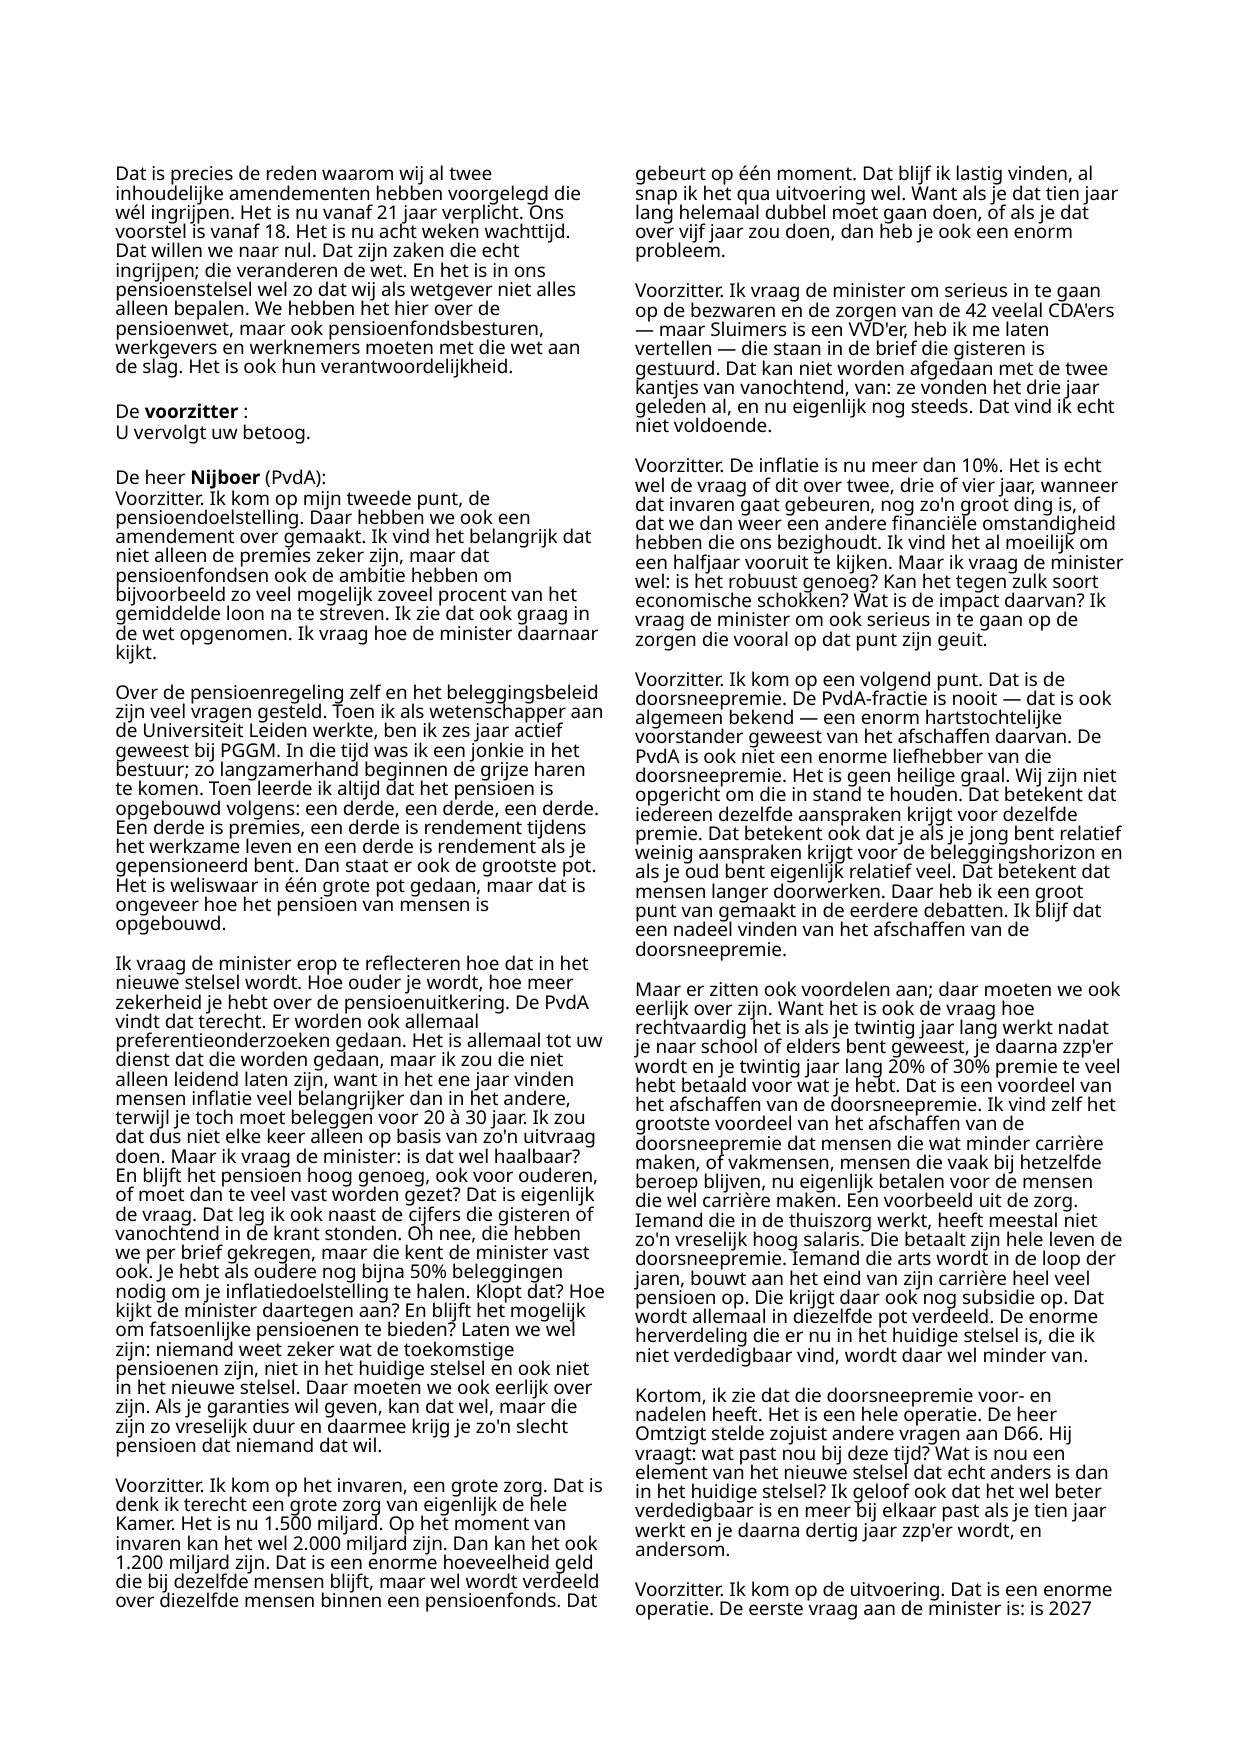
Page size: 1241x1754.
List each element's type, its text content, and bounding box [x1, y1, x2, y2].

text gebeurt op één moment. Dat blijf ik lastig vinden, al snap ik het qua uitvoering wel. Want als je dat tien jaar lang helemaal dubbel moet gaan doen, of als je dat over vijf jaar zou doen, dan heb je ook een enorm probleem. [635, 165, 1125, 262]
text Over de pensioenregeling zelf en het beleggingsbeleid zijn veel vragen gesteld. Toen ik als wetenschapper aan de Universiteit Leiden werkte, ben ik zes jaar actief geweest bij PGGM. In die tijd was ik een jonkie in het bestuur; zo langzamerhand beginnen de grijze haren te komen. Toen leerde ik altijd dat het pensioen is opgebouwd volgens: een derde, een derde, een derde. Een derde is premies, een derde is rendement tijdens het werkzame leven en een derde is rendement als je gepensioneerd bent. Dan staat er ook de grootste pot. Het is weliswaar in één grote pot gedaan, maar dat is ongeveer hoe het pensioen van mensen is opgebouwd. [115, 684, 605, 934]
text Voorzitter. Ik kom op de uitvoering. Dat is een enorme operatie. De eerste vraag aan de minister is: is 2027 [635, 1581, 1125, 1619]
text Dat is precies de reden waarom wij al twee inhoudelijke amendementen hebben voorgelegd die wél ingrijpen. Het is nu vanaf 21 jaar verplicht. Ons voorstel is vanaf 18. Het is nu acht weken wachttijd. Dat willen we naar nul. Dat zijn zaken die echt ingrijpen; die veranderen de wet. En het is in ons pensioenstelsel wel zo dat wij als wetgever niet alles alleen bepalen. We hebben het hier over de pensioenwet, maar ook pensioenfondsbesturen, werkgevers en werknemers moeten met die wet aan de slag. Het is ook hun verantwoordelijkheid. [115, 165, 605, 377]
text Kortom, ik zie dat die doorsneepremie voor- en nadelen heeft. Het is een hele operatie. De heer Omtzigt stelde zojuist andere vragen aan D66. Hij vraagt: wat past nou bij deze tijd? Wat is nou een element van het nieuwe stelsel dat echt anders is dan in het huidige stelsel? Ik geloof ook dat het wel beter verdedigbaar is en meer bij elkaar past als je tien jaar werkt en je daarna dertig jaar zzp'er wordt, en andersom. [635, 1387, 1125, 1560]
text U vervolgt uw betoog. [115, 424, 605, 443]
text Voorzitter. Ik kom op het invaren, een grote zorg. Dat is denk ik terecht een grote zorg van eigenlijk de hele Kamer. Het is nu 1.500 miljard. Op het moment van invaren kan het wel 2.000 miljard zijn. Dan kan het ook 1.200 miljard zijn. Dat is een enorme hoeveelheid geld die bij dezelfde mensen blijft, maar wel wordt verdeeld over diezelfde mensen binnen een pensioenfonds. Dat [115, 1477, 605, 1612]
text Maar er zitten ook voordelen aan; daar moeten we ook eerlijk over zijn. Want het is ook de vraag hoe rechtvaardig het is als je twintig jaar lang werkt nadat je naar school of elders bent geweest, je daarna zzp'er wordt en je twintig jaar lang 20% of 30% premie te veel hebt betaald voor wat je hebt. Dat is een voordeel van het afschaffen van de doorsneepremie. Ik vind zelf het grootste voordeel van het afschaffen van de doorsneepremie dat mensen die wat minder carrière maken, of vakmensen, mensen die vaak bij hetzelfde beroep blijven, nu eigenlijk betalen voor de mensen die wel carrière maken. Een voorbeeld uit de zorg. Iemand die in de thuiszorg werkt, heeft meestal niet zo'n vreselijk hoog salaris. Die betaalt zijn hele leven de doorsneepremie. Iemand die arts wordt in de loop der jaren, bouwt aan het eind van zijn carrière heel veel pensioen op. Die krijgt daar ook nog subsidie op. Dat wordt allemaal in diezelfde pot verdeeld. De enorme herverdeling die er nu in het huidige stelsel is, die ik niet verdedigbaar vind, wordt daar wel minder van. [635, 981, 1125, 1366]
text De voorzitter : [115, 398, 605, 424]
text Voorzitter. Ik kom op mijn tweede punt, de pensioendoelstelling. Daar hebben we ook een amendement over gemaakt. Ik vind het belangrijk dat niet alleen de premies zeker zijn, maar dat pensioenfondsen ook de ambitie hebben om bijvoorbeeld zo veel mogelijk zoveel procent van het gemiddelde loon na te streven. Ik zie dat ook graag in de wet opgenomen. Ik vraag hoe de minister daarnaar kijkt. [115, 490, 605, 663]
text Voorzitter. De inflatie is nu meer dan 10%. Het is echt wel de vraag of dit over twee, drie of vier jaar, wanneer dat invaren gaat gebeuren, nog zo'n groot ding is, of dat we dan weer een andere financiële omstandigheid hebben die ons bezighoudt. Ik vind het al moeilijk om een halfjaar vooruit te kijken. Maar ik vraag de minister wel: is het robuust genoeg? Kan het tegen zulk soort economische schokken? Wat is de impact daarvan? Ik vraag de minister om ook serieus in te gaan op de zorgen die vooral op dat punt zijn geuit. [635, 457, 1125, 650]
text Voorzitter. Ik kom op een volgend punt. Dat is de doorsneepremie. De PvdA-fractie is nooit — dat is ook algemeen bekend — een enorm hartstochtelijke voorstander geweest van het afschaffen daarvan. De PvdA is ook niet een enorme liefhebber van die doorsneepremie. Het is geen heilige graal. Wij zijn niet opgericht om die in stand te houden. Dat betekent dat iedereen dezelfde aanspraken krijgt voor dezelfde premie. Dat betekent ook dat je als je jong bent relatief weinig aanspraken krijgt voor de beleggingshorizon en als je oud bent eigenlijk relatief veel. Dat betekent dat mensen langer doorwerken. Daar heb ik een groot punt van gemaakt in de eerdere debatten. Ik blijf dat een nadeel vinden van het afschaffen van de doorsneepremie. [635, 671, 1125, 960]
text Ik vraag de minister erop te reflecteren hoe dat in het nieuwe stelsel wordt. Hoe ouder je wordt, hoe meer zekerheid je hebt over de pensioenuitkering. De PvdA vindt dat terecht. Er worden ook allemaal preferentieonderzoeken gedaan. Het is allemaal tot uw dienst dat die worden gedaan, maar ik zou die niet alleen leidend laten zijn, want in het ene jaar vinden mensen inflatie veel belangrijker dan in het andere, terwijl je toch moet beleggen voor 20 à 30 jaar. Ik zou dat dus niet elke keer alleen op basis van zo'n uitvraag doen. Maar ik vraag de minister: is dat wel haalbaar? En blijft het pensioen hoog genoeg, ook voor ouderen, of moet dan te veel vast worden gezet? Dat is eigenlijk de vraag. Dat leg ik ook naast de cijfers die gisteren of vanochtend in de krant stonden. Oh nee, die hebben we per brief gekregen, maar die kent de minister vast ook. Je hebt als oudere nog bijna 50% beleggingen nodig om je inflatiedoelstelling te halen. Klopt dat? Hoe kijkt de minister daartegen aan? En blijft het mogelijk om fatsoenlijke pensioenen te bieden? Laten we wel zijn: niemand weet zeker wat de toekomstige pensioenen zijn, niet in het huidige stelsel en ook niet in het nieuwe stelsel. Daar moeten we ook eerlijk over zijn. Als je garanties wil geven, kan dat wel, maar die zijn zo vreselijk duur en daarmee krijg je zo'n slecht pensioen dat niemand dat wil. [115, 955, 605, 1456]
text Voorzitter. Ik vraag de minister om serieus in te gaan op de bezwaren en de zorgen van de 42 veelal CDA'ers — maar Sluimers is een VVD'er, heb ik me laten vertellen — die staan in de brief die gisteren is gestuurd. Dat kan niet worden afgedaan met de twee kantjes van vanochtend, van: ze vonden het drie jaar geleden al, en nu eigenlijk nog steeds. Dat vind ik echt niet voldoende. [635, 282, 1125, 437]
text De heer Nijboer (PvdA): [115, 464, 605, 490]
